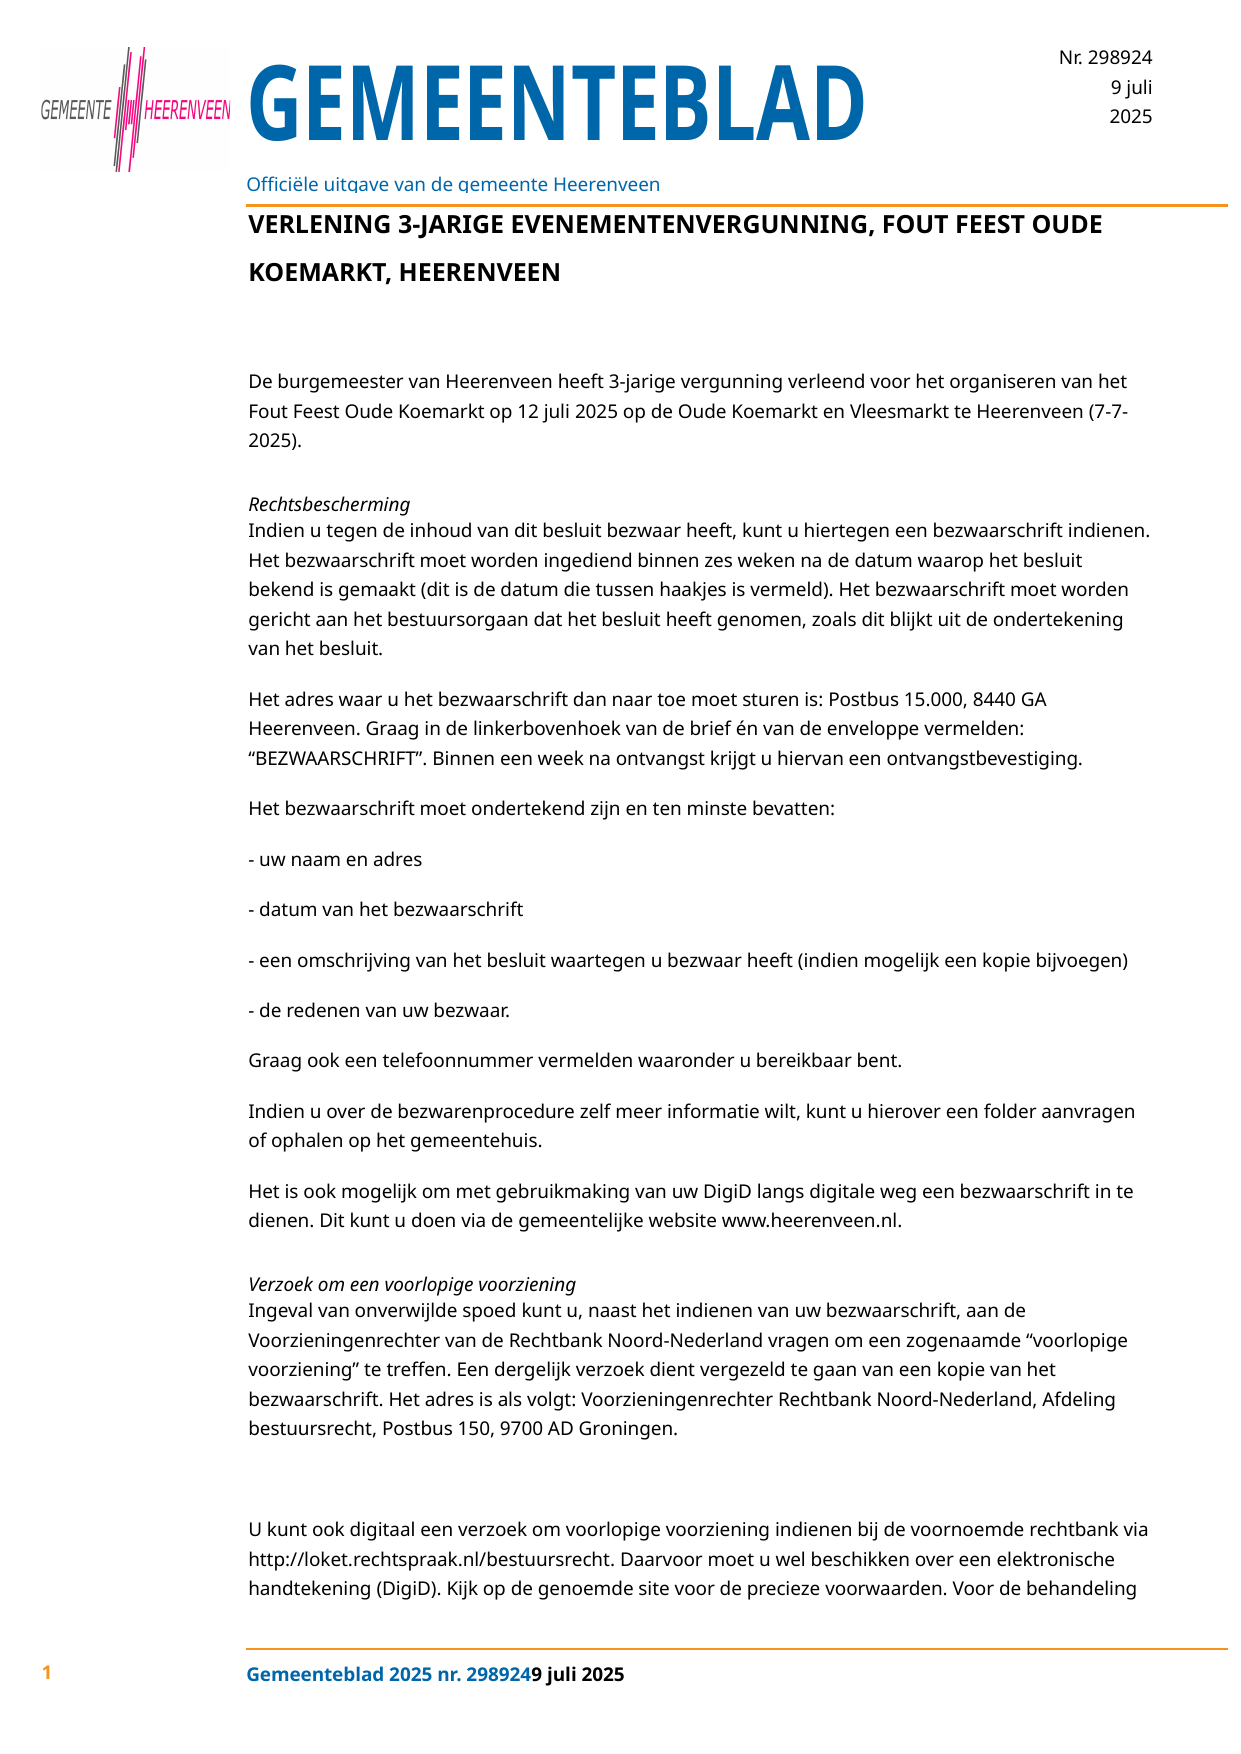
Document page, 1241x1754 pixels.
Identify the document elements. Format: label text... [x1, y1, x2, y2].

text Het adres waar u het bezwaarschrift dan naar toe moet sturen is: Postbus 15.000, 8440 GA Heerenveen. Graag in de linkerbovenhoek van de brief én van de enveloppe vermelden: “BEZWAARSCHRIFT”. Binnen een week na ontvangst krijgt u hiervan een ontvangstbevestiging. [248, 686, 1152, 771]
text Verzoek om een voorlopige voorziening [248, 1272, 1152, 1297]
text Ingeval van onverwijlde spoed kunt u, naast het indienen van uw bezwaarschrift, aan de Voorzieningenrechter van de Rechtbank Noord-Nederland vragen om een zogenaamde “voorlopige voorziening” te treffen. Een dergelijk verzoek dient vergezeld te gaan van een kopie van het bezwaarschrift. Het adres is als volgt: Voorzieningenrechter Rechtbank Noord-Nederland, Afdeling bestuursrecht, Postbus 150, 9700 AD Groningen. [248, 1297, 1152, 1441]
picture [41, 47, 231, 172]
text Graag ook een telefoonnummer vermelden waaronder u bereikbaar bent. [248, 1048, 1152, 1073]
text - datum van het bezwaarschrift [248, 896, 1152, 922]
text - een omschrijving van het besluit waartegen u bezwaar heeft (indien mogelijk een kopie bijvoegen) [248, 947, 1152, 972]
text Indien u tegen de inhoud van dit besluit bezwaar heeft, kunt u hiertegen een bezwaarschrift indienen. Het bezwaarschrift moet worden ingediend binnen zes weken na de datum waarop het besluit bekend is gemaakt (dit is de datum die tussen haakjes is vermeld). Het bezwaarschrift moet worden gericht aan het bestuursorgaan dat het besluit heeft genomen, zoals dit blijkt uit de ondertekening van het besluit. [248, 517, 1152, 661]
text Het bezwaarschrift moet ondertekend zijn en ten minste bevatten: [248, 796, 1152, 821]
text U kunt ook digitaal een verzoek om voorlopige voorziening indienen bij de voornoemde rechtbank via http://loket.rechtspraak.nl/bestuursrecht. Daarvoor moet u wel beschikken over een elektronische handtekening (DigiD). Kijk op de genoemde site voor de precieze voorwaarden. Voor de behandeling [248, 1516, 1152, 1601]
text - uw naam en adres [248, 846, 1152, 872]
text - de redenen van uw bezwaar. [248, 997, 1152, 1023]
text Rechtsbescherming [248, 491, 1152, 517]
text Het is ook mogelijk om met gebruikmaking van uw DigiD langs digitale weg een bezwaarschrift in te dienen. Dit kunt u doen via de gemeentelijke website www.heerenveen.nl. [248, 1178, 1152, 1233]
text VERLENING 3-JARIGE EVENEMENTENVERGUNNING, FOUT FEEST OUDE KOEMARKT, HEERENVEEN [248, 207, 1152, 288]
text De burgemeester van Heerenveen heeft 3-jarige vergunning verleend voor het organiseren van het Fout Feest Oude Koemarkt op 12 juli 2025 op de Oude Koemarkt en Vleesmarkt te Heerenveen (7-7-2025). [248, 368, 1152, 453]
text Indien u over de bezwarenprocedure zelf meer informatie wilt, kunt u hierover een folder aanvragen of ophalen op het gemeentehuis. [248, 1098, 1152, 1153]
